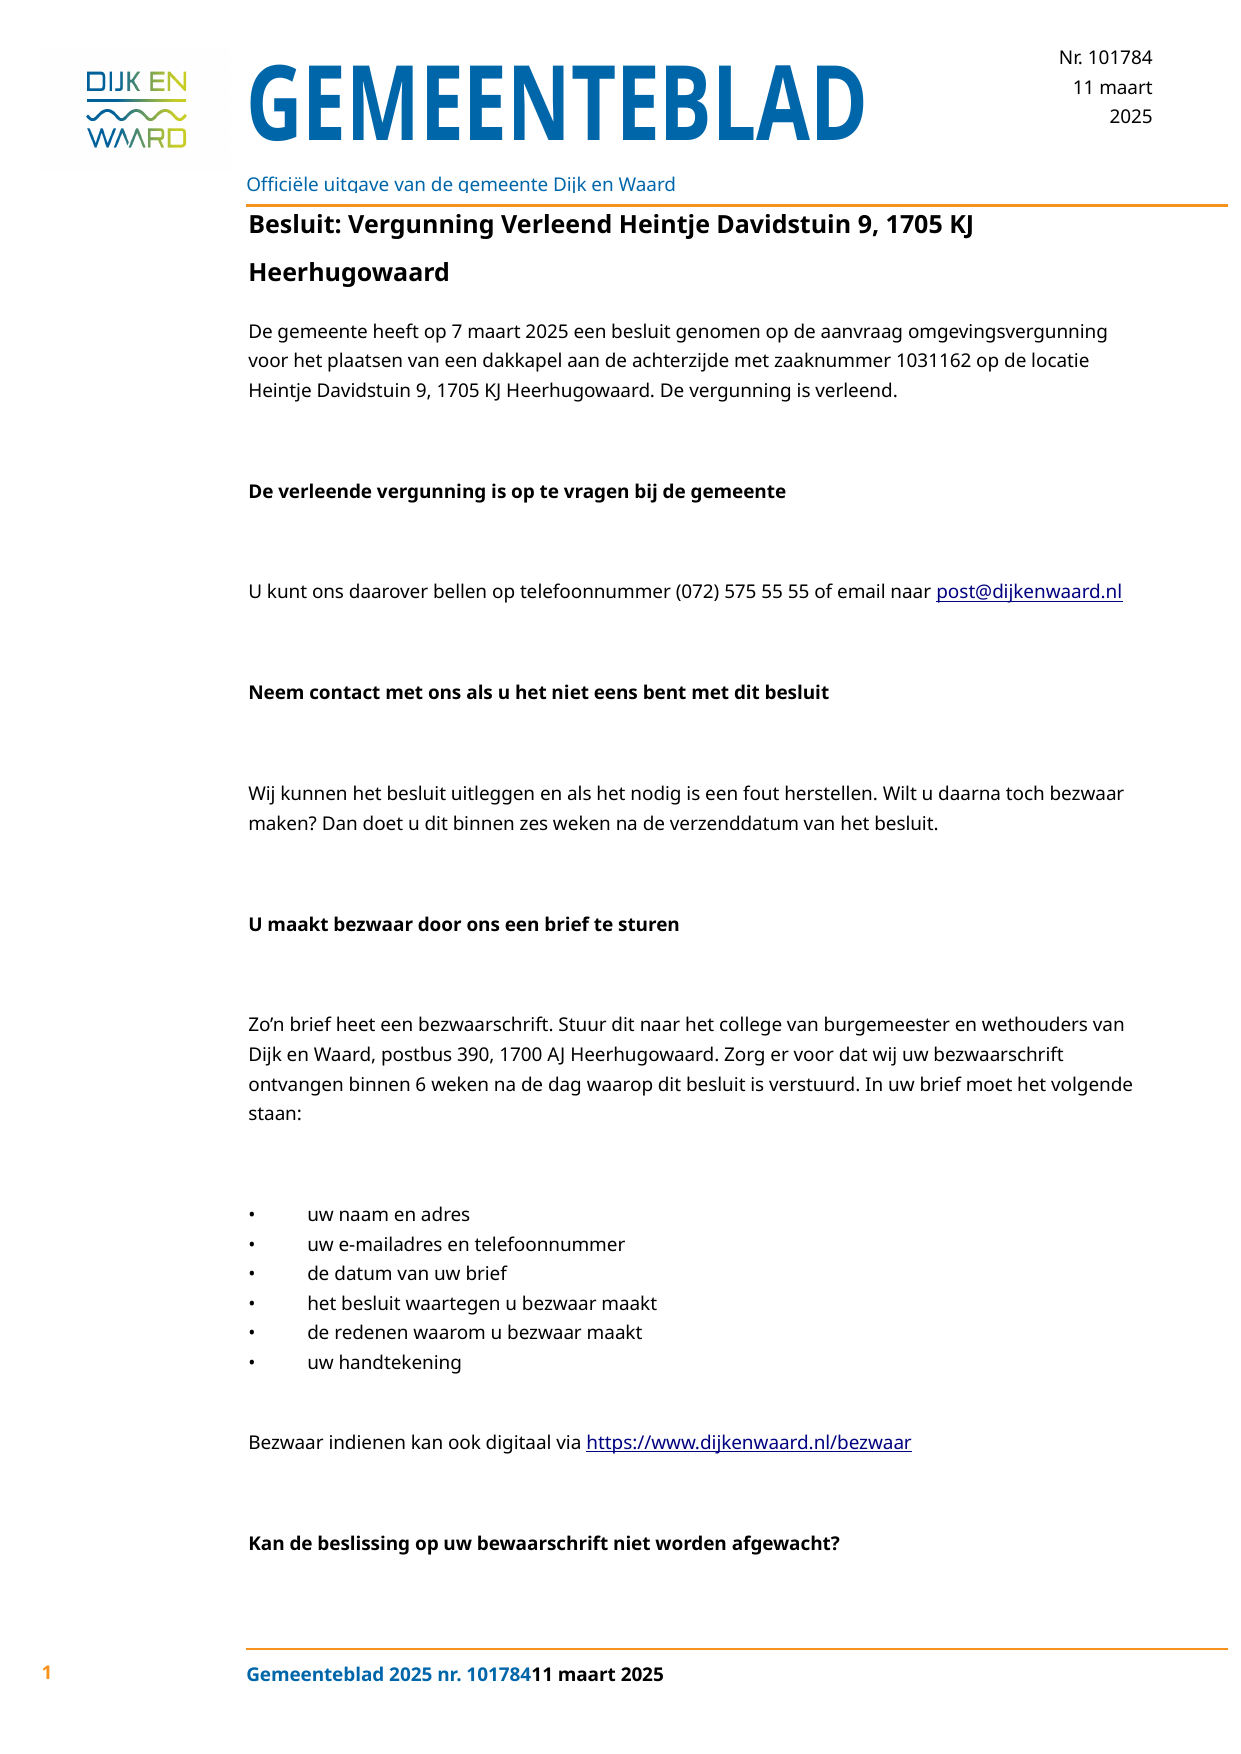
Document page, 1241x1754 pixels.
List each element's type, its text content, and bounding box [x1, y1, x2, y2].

text Wij kunnen het besluit uitleggen en als het nodig is een fout herstellen. Wilt u daarna toch bezwaar maken? Dan doet u dit binnen zes weken na de verzenddatum van het besluit. [248, 780, 1152, 836]
text Besluit: Vergunning Verleend Heintje Davidstuin 9, 1705 KJ Heerhugowaard [248, 207, 1152, 288]
list uw naam en adres [248, 1201, 1152, 1227]
text Bezwaar indienen kan ook digitaal via https://www.dijkenwaard.nl/bezwaar [248, 1429, 1152, 1455]
list uw e-mailadres en telefoonnummer [248, 1231, 1152, 1257]
list de datum van uw brief [248, 1260, 1152, 1286]
text Kan de beslissing op uw bewaarschrift niet worden afgewacht? [248, 1530, 1152, 1556]
list de redenen waarom u bezwaar maakt [248, 1319, 1152, 1345]
list uw handtekening [248, 1349, 1152, 1375]
text De verleende vergunning is op te vragen bij de gemeente [248, 478, 1152, 504]
text U kunt ons daarover bellen op telefoonnummer (072) 575 55 55 of email naar post@dijkenwaard.nl [248, 579, 1152, 604]
text Neem contact met ons als u het niet eens bent met dit besluit [248, 679, 1152, 705]
text Zo’n brief heet een bezwaarschrift. Stuur dit naar het college van burgemeester en wethouders van Dijk en Waard, postbus 390, 1700 AJ Heerhugowaard. Zorg er voor dat wij uw bezwaarschrift ontvangen binnen 6 weken na de dag waarop dit besluit is verstuurd. In uw brief moet het volgende staan: [248, 1012, 1152, 1126]
picture [41, 47, 231, 172]
text De gemeente heeft op 7 maart 2025 een besluit genomen op de aanvraag omgevingsvergunning voor het plaatsen van een dakkapel aan de achterzijde met zaaknummer 1031162 op de locatie Heintje Davidstuin 9, 1705 KJ Heerhugowaard. De vergunning is verleend. [248, 318, 1152, 403]
text U maakt bezwaar door ons een brief te sturen [248, 911, 1152, 937]
list het besluit waartegen u bezwaar maakt [248, 1290, 1152, 1316]
